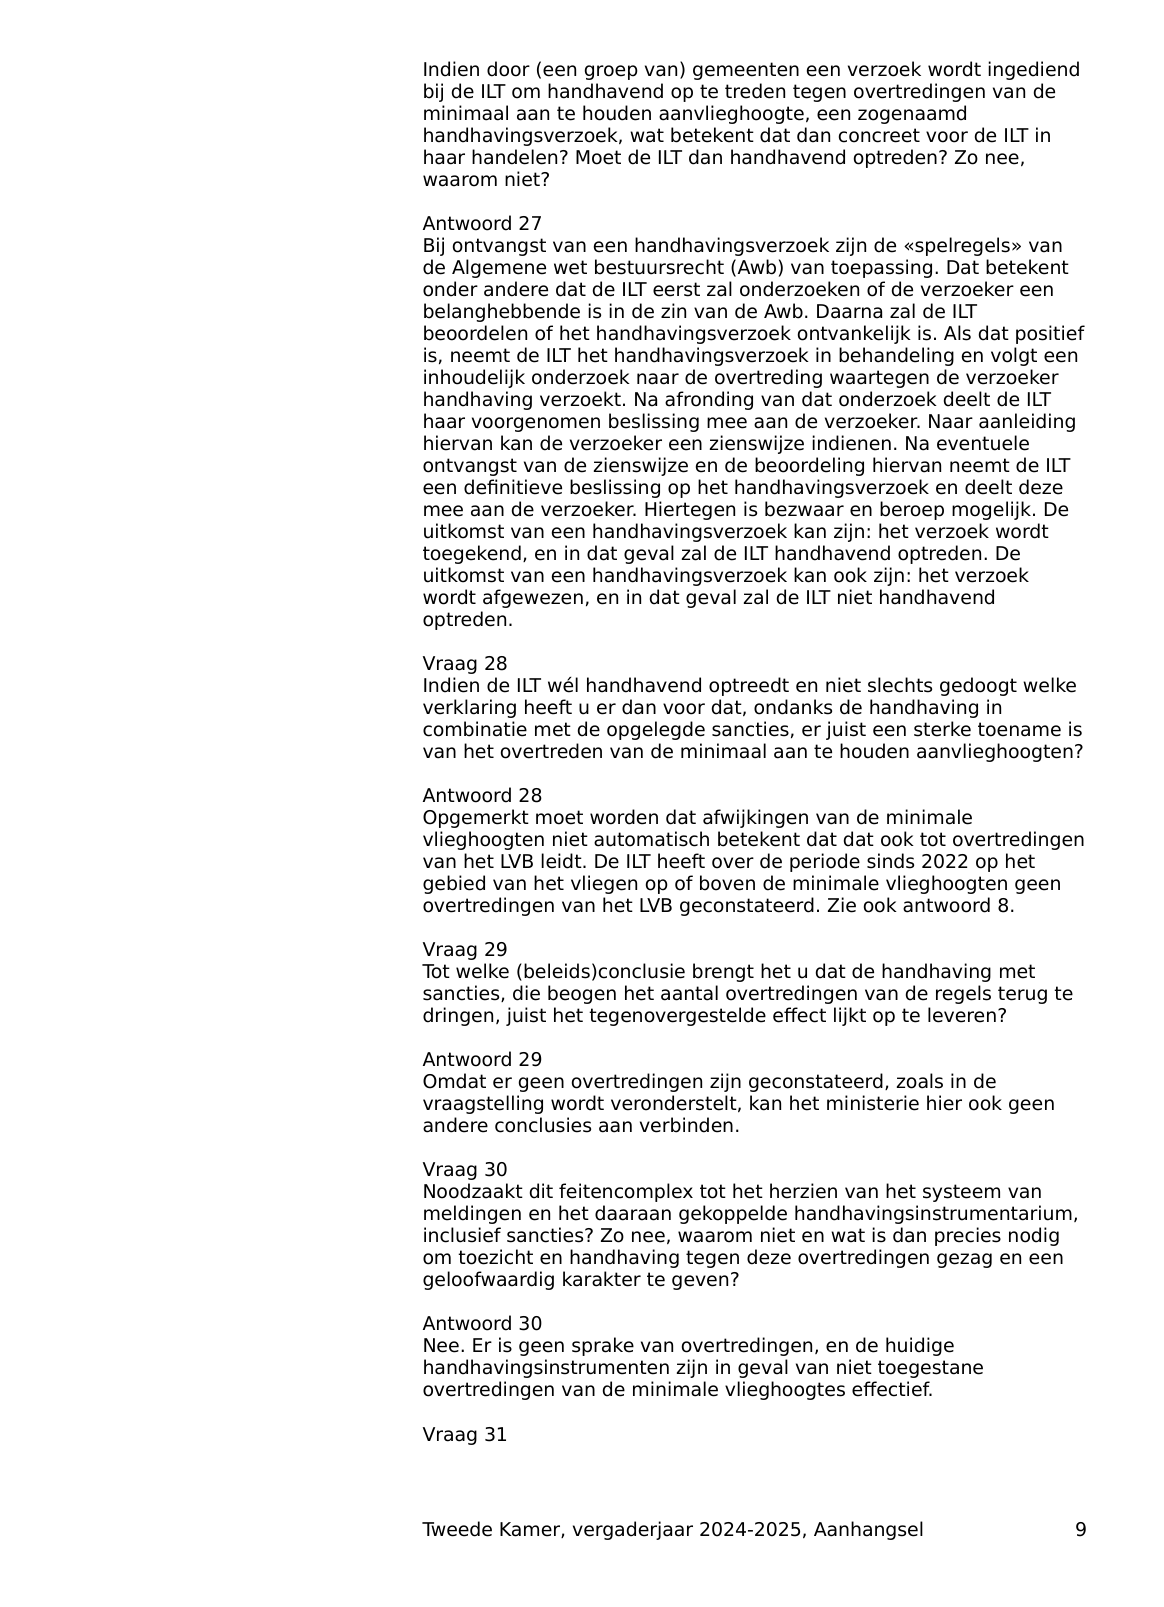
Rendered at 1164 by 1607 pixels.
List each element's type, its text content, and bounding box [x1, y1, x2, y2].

text Antwoord 27 [422, 213, 1087, 235]
text Indien de ILT wél handhavend optreedt en niet slechts gedoogt welke verklaring heeft u er dan voor dat, ondanks de handhaving in combinatie met de opgelegde sancties, er juist een sterke toename is van het overtreden van de minimaal aan te houden aanvlieghoogten? [422, 675, 1087, 763]
text Vraag 30 [422, 1159, 1087, 1181]
text Vraag 29 [422, 939, 1087, 961]
text Tot welke (beleids)conclusie brengt het u dat de handhaving met sancties, die beogen het aantal overtredingen van de regels terug te dringen, juist het tegenovergestelde effect lijkt op te leveren? [422, 961, 1087, 1027]
text Noodzaakt dit feitencomplex tot het herzien van het systeem van meldingen en het daaraan gekoppelde handhavingsinstrumentarium, inclusief sancties? Zo nee, waarom niet en wat is dan precies nodig om toezicht en handhaving tegen deze overtredingen gezag en een geloofwaardig karakter te geven? [422, 1181, 1087, 1291]
text Vraag 31 [422, 1423, 1087, 1445]
text Antwoord 30 [422, 1313, 1087, 1335]
text Antwoord 28 [422, 785, 1087, 807]
text Indien door (een groep van) gemeenten een verzoek wordt ingediend bij de ILT om handhavend op te treden tegen overtredingen van de minimaal aan te houden aanvlieghoogte, een zogenaamd handhavingsverzoek, wat betekent dat dan concreet voor de ILT in haar handelen? Moet de ILT dan handhavend optreden? Zo nee, waarom niet? [422, 59, 1087, 191]
text Opgemerkt moet worden dat afwijkingen van de minimale vlieghoogten niet automatisch betekent dat dat ook tot overtredingen van het LVB leidt. De ILT heeft over de periode sinds 2022 op het gebied van het vliegen op of boven de minimale vlieghoogten geen overtredingen van het LVB geconstateerd. Zie ook antwoord 8. [422, 807, 1087, 917]
text Omdat er geen overtredingen zijn geconstateerd, zoals in de vraagstelling wordt veronderstelt, kan het ministerie hier ook geen andere conclusies aan verbinden. [422, 1071, 1087, 1137]
text Bij ontvangst van een handhavingsverzoek zijn de «spelregels» van de Algemene wet bestuursrecht (Awb) van toepassing. Dat betekent onder andere dat de ILT eerst zal onderzoeken of de verzoeker een belanghebbende is in de zin van de Awb. Daarna zal de ILT beoordelen of het handhavingsverzoek ontvankelijk is. Als dat positief is, neemt de ILT het handhavingsverzoek in behandeling en volgt een inhoudelijk onderzoek naar de overtreding waartegen de verzoeker handhaving verzoekt. Na afronding van dat onderzoek deelt de ILT haar voorgenomen beslissing mee aan de verzoeker. Naar aanleiding hiervan kan de verzoeker een zienswijze indienen. Na eventuele ontvangst van de zienswijze en de beoordeling hiervan neemt de ILT een definitieve beslissing op het handhavingsverzoek en deelt deze mee aan de verzoeker. Hiertegen is bezwaar en beroep mogelijk. De uitkomst van een handhavingsverzoek kan zijn: het verzoek wordt toegekend, en in dat geval zal de ILT handhavend optreden. De uitkomst van een handhavingsverzoek kan ook zijn: het verzoek wordt afgewezen, en in dat geval zal de ILT niet handhavend optreden. [422, 235, 1087, 631]
text Antwoord 29 [422, 1049, 1087, 1071]
text Vraag 28 [422, 653, 1087, 675]
text Nee. Er is geen sprake van overtredingen, en de huidige handhavingsinstrumenten zijn in geval van niet toegestane overtredingen van de minimale vlieghoogtes effectief. [422, 1335, 1087, 1401]
